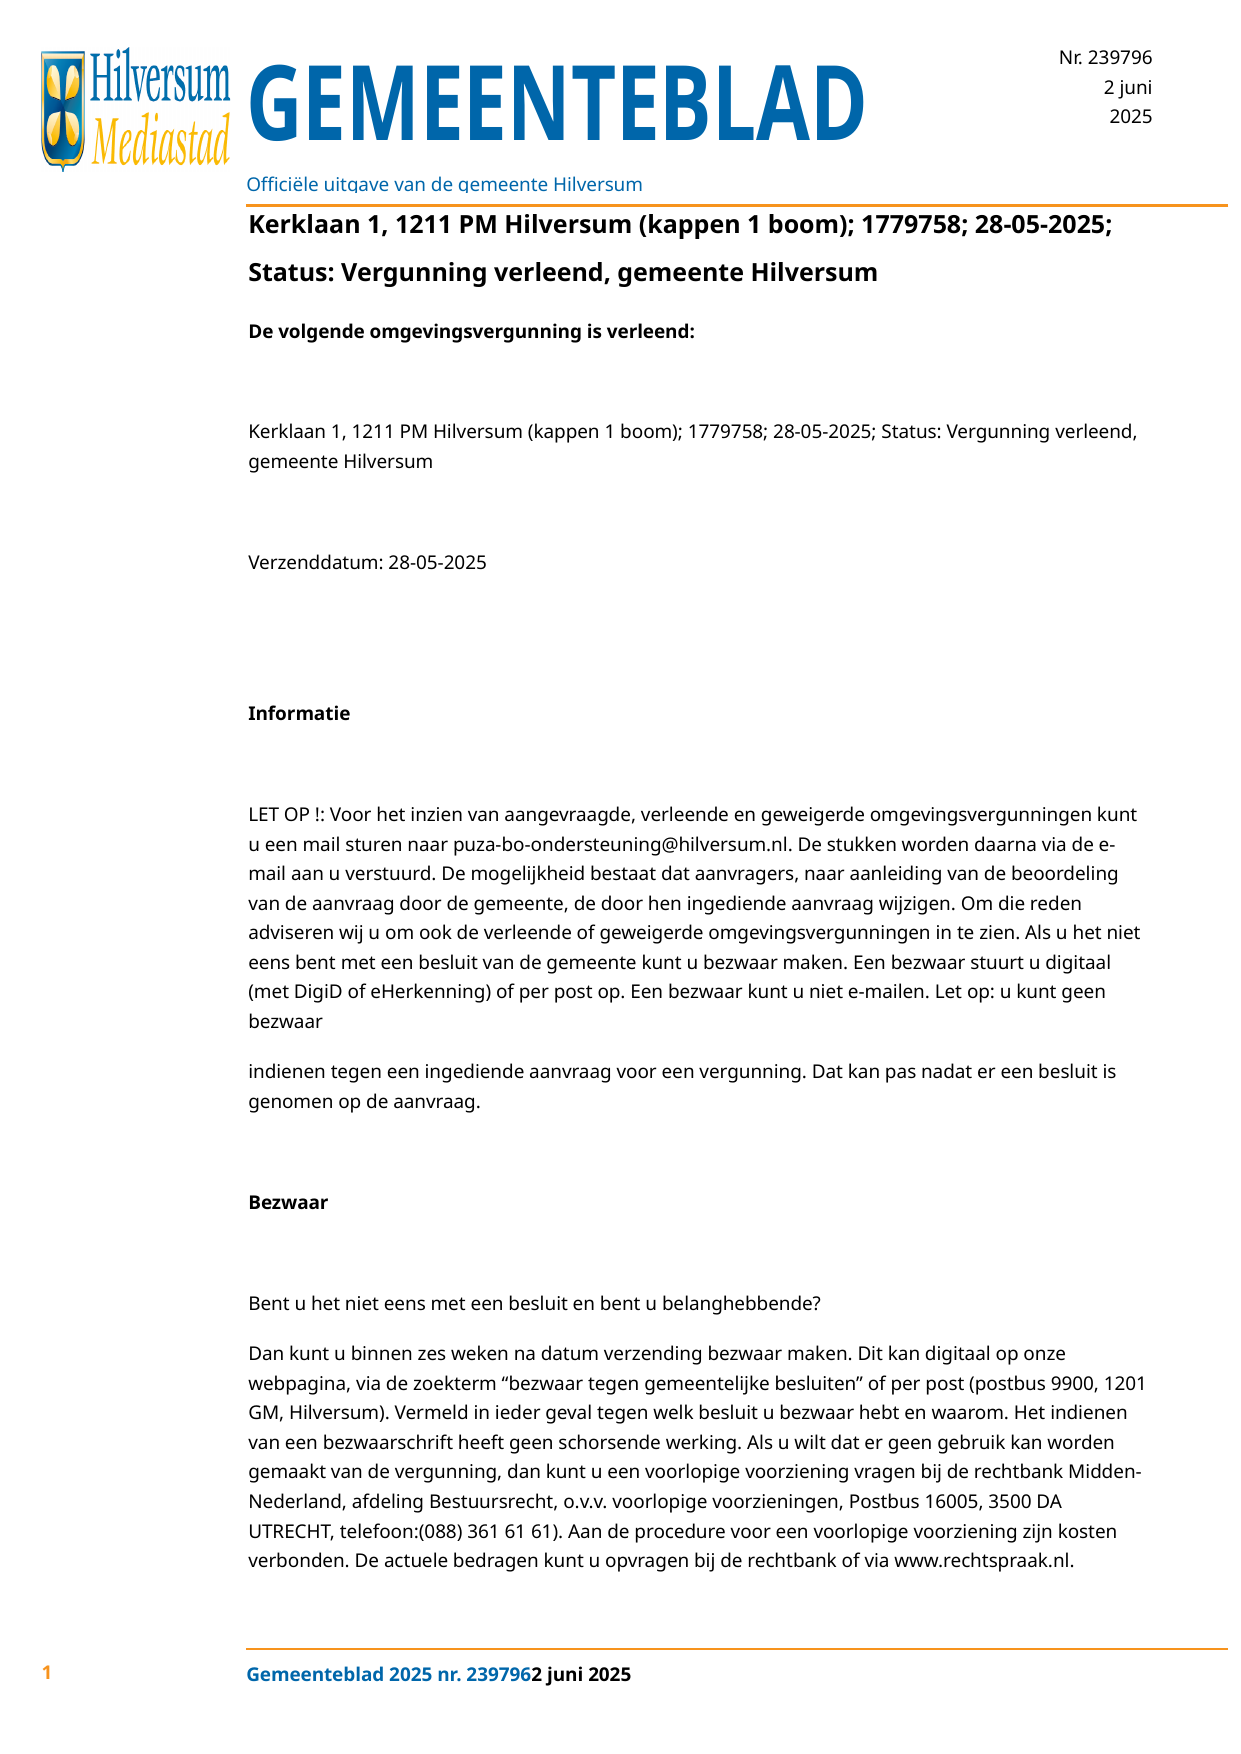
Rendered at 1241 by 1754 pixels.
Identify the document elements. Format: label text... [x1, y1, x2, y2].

text De volgende omgevingsvergunning is verleend: [248, 318, 1152, 344]
text Kerklaan 1, 1211 PM Hilversum (kappen 1 boom); 1779758; 28-05-2025; Status: Vergunning verleend, gemeente Hilversum [248, 419, 1152, 474]
text indienen tegen een ingediende aanvraag voor een vergunning. Dat kan pas nadat er een besluit is genomen op de aanvraag. [248, 1059, 1152, 1114]
picture [41, 47, 231, 172]
text Kerklaan 1, 1211 PM Hilversum (kappen 1 boom); 1779758; 28-05-2025; Status: Vergunning verleend, gemeente Hilversum [248, 207, 1152, 288]
text Dan kunt u binnen zes weken na datum verzending bezwaar maken. Dit kan digitaal op onze webpagina, via de zoekterm “bezwaar tegen gemeentelijke besluiten” of per post (postbus 9900, 1201 GM, Hilversum). Vermeld in ieder geval tegen welk besluit u bezwaar hebt en waarom. Het indienen van een bezwaarschrift heeft geen schorsende werking. Als u wilt dat er geen gebruik kan worden gemaakt van de vergunning, dan kunt u een voorlopige voorziening vragen bij de rechtbank Midden-Nederland, afdeling Bestuursrecht, o.v.v. voorlopige voorzieningen, Postbus 16005, 3500 DA UTRECHT, telefoon:(088) 361 61 61). Aan de procedure voor een voorlopige voorziening zijn kosten verbonden. De actuele bedragen kunt u opvragen bij de rechtbank of via www.rechtspraak.nl. [248, 1340, 1152, 1573]
text Bezwaar [248, 1189, 1152, 1215]
text LET OP !: Voor het inzien van aangevraagde, verleende en geweigerde omgevingsvergunningen kunt u een mail sturen naar puza-bo-ondersteuning@hilversum.nl. De stukken worden daarna via de e-mail aan u verstuurd. De mogelijkheid bestaat dat aanvragers, naar aanleiding van de beoordeling van de aanvraag door de gemeente, de door hen ingediende aanvraag wijzigen. Om die reden adviseren wij u om ook de verleende of geweigerde omgevingsvergunningen in te zien. Als u het niet eens bent met een besluit van de gemeente kunt u bezwaar maken. Een bezwaar stuurt u digitaal (met DigiD of eHerkenning) of per post op. Een bezwaar kunt u niet e-mailen. Let op: u kunt geen bezwaar [248, 801, 1152, 1034]
text Informatie [248, 700, 1152, 726]
text Verzenddatum: 28-05-2025 [248, 549, 1152, 575]
text Bent u het niet eens met een besluit en bent u belanghebbende? [248, 1290, 1152, 1316]
